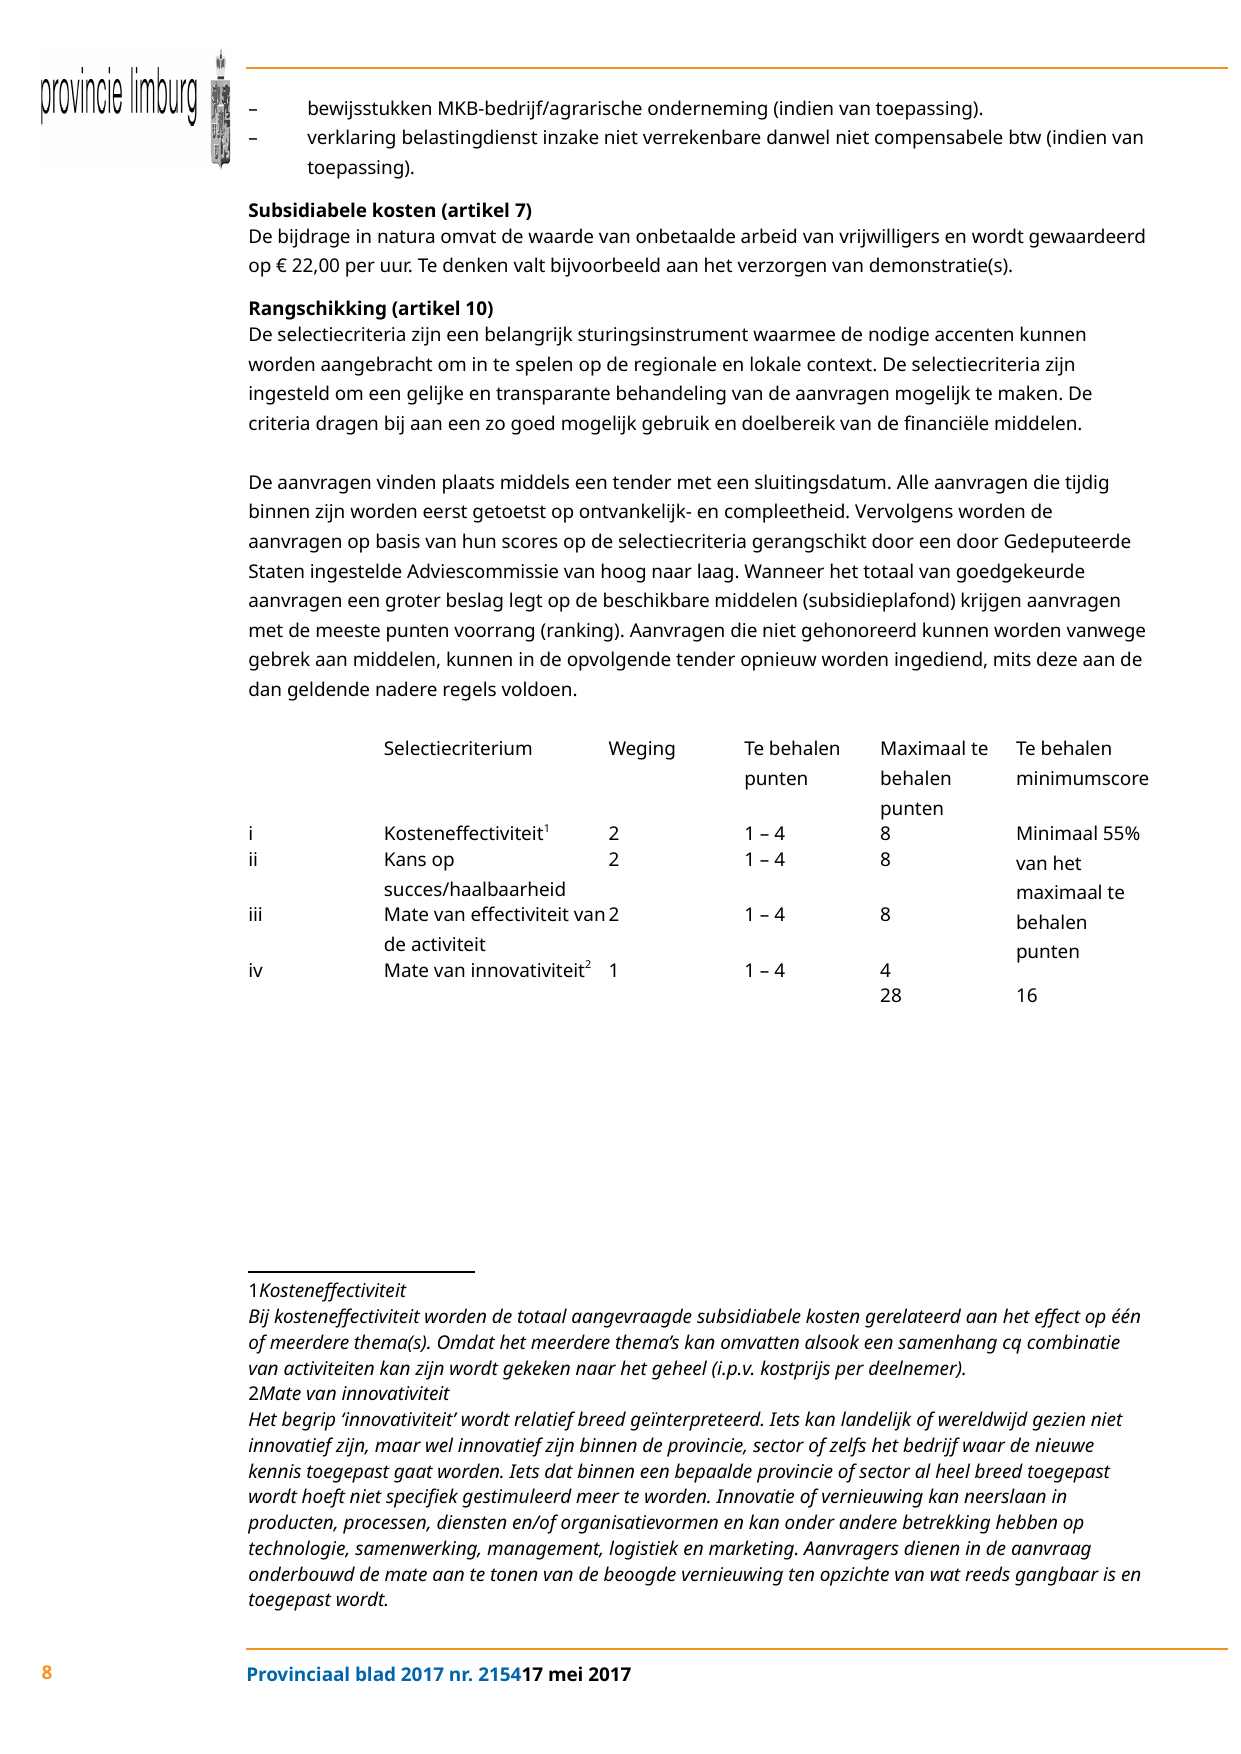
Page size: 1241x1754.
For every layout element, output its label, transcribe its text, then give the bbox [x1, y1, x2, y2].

table_header Weging [608, 736, 744, 820]
table_cell Kosteneffectiviteit [384, 820, 608, 846]
table_header [248, 736, 384, 820]
table_cell 8 [880, 820, 1016, 846]
table_cell 8 [880, 846, 1016, 901]
table_cell [608, 983, 744, 1008]
table_cell [248, 983, 384, 1008]
table_cell Mate van innovativiteit [384, 957, 608, 982]
table_header Selectiecriterium [384, 736, 608, 820]
table_header Te behalen minimumscore [1016, 736, 1152, 820]
text Rangschikking (artikel 10) [248, 296, 1152, 321]
table_cell Mate van effectiviteit van de activiteit [384, 901, 608, 957]
picture [41, 47, 231, 172]
table_cell 1 – 4 [744, 957, 880, 982]
list verklaring belastingdienst inzake niet verrekenbare danwel niet compensabele btw (indien van toepassing). [248, 124, 1152, 180]
table_cell [384, 983, 608, 1008]
table_cell 4 [880, 957, 1016, 982]
text De aanvragen vinden plaats middels een tender met een sluitingsdatum. Alle aanvragen die tijdig binnen zijn worden eerst getoetst op ontvankelijk- en compleetheid. Vervolgens worden de aanvragen op basis van hun scores op de selectiecriteria gerangschikt door een door Gedeputeerde Staten ingestelde Adviescommissie van hoog naar laag. Wanneer het totaal van goedgekeurde aanvragen een groter beslag legt op de beschikbare middelen (subsidieplafond) krijgen aanvragen met de meeste punten voorrang (ranking). Aanvragen die niet gehonoreerd kunnen worden vanwege gebrek aan middelen, kunnen in de opvolgende tender opnieuw worden ingediend, mits deze aan de dan geldende nadere regels voldoen. [248, 469, 1152, 702]
table_cell ii [248, 846, 384, 901]
table_cell 16 [1016, 983, 1152, 1008]
table_cell 1 – 4 [744, 820, 880, 846]
text De selectiecriteria zijn een belangrijk sturingsinstrument waarmee de nodige accenten kunnen worden aangebracht om in te spelen op de regionale en lokale context. De selectiecriteria zijn ingesteld om een gelijke en transparante behandeling van de aanvragen mogelijk te maken. De criteria dragen bij aan een zo goed mogelijk gebruik en doelbereik van de financiële middelen. [248, 321, 1152, 436]
table_cell 2 [608, 901, 744, 957]
table_header Maximaal te behalen punten [880, 736, 1016, 820]
table_cell i [248, 820, 384, 846]
table_cell Kans op succes/haalbaarheid [384, 846, 608, 901]
text De bijdrage in natura omvat de waarde van onbetaalde arbeid van vrijwilligers en wordt gewaardeerd op € 22,00 per uur. Te denken valt bijvoorbeeld aan het verzorgen van demonstratie(s). [248, 223, 1152, 278]
table_cell 2 [608, 846, 744, 901]
table_cell 1 [608, 957, 744, 982]
table_cell 28 [880, 983, 1016, 1008]
table_cell 1 – 4 [744, 901, 880, 957]
table_cell Minimaal 55% van het maximaal te behalen punten [1016, 820, 1152, 982]
text Subsidiabele kosten (artikel 7) [248, 197, 1152, 223]
table_cell [744, 983, 880, 1008]
table_cell iii [248, 901, 384, 957]
table_cell 8 [880, 901, 1016, 957]
table_cell iv [248, 957, 384, 982]
list bewijsstukken MKB-bedrijf/agrarische onderneming (indien van toepassing). [248, 95, 1152, 121]
table_cell 2 [608, 820, 744, 846]
table_header Te behalen punten [744, 736, 880, 820]
table_cell 1 – 4 [744, 846, 880, 901]
